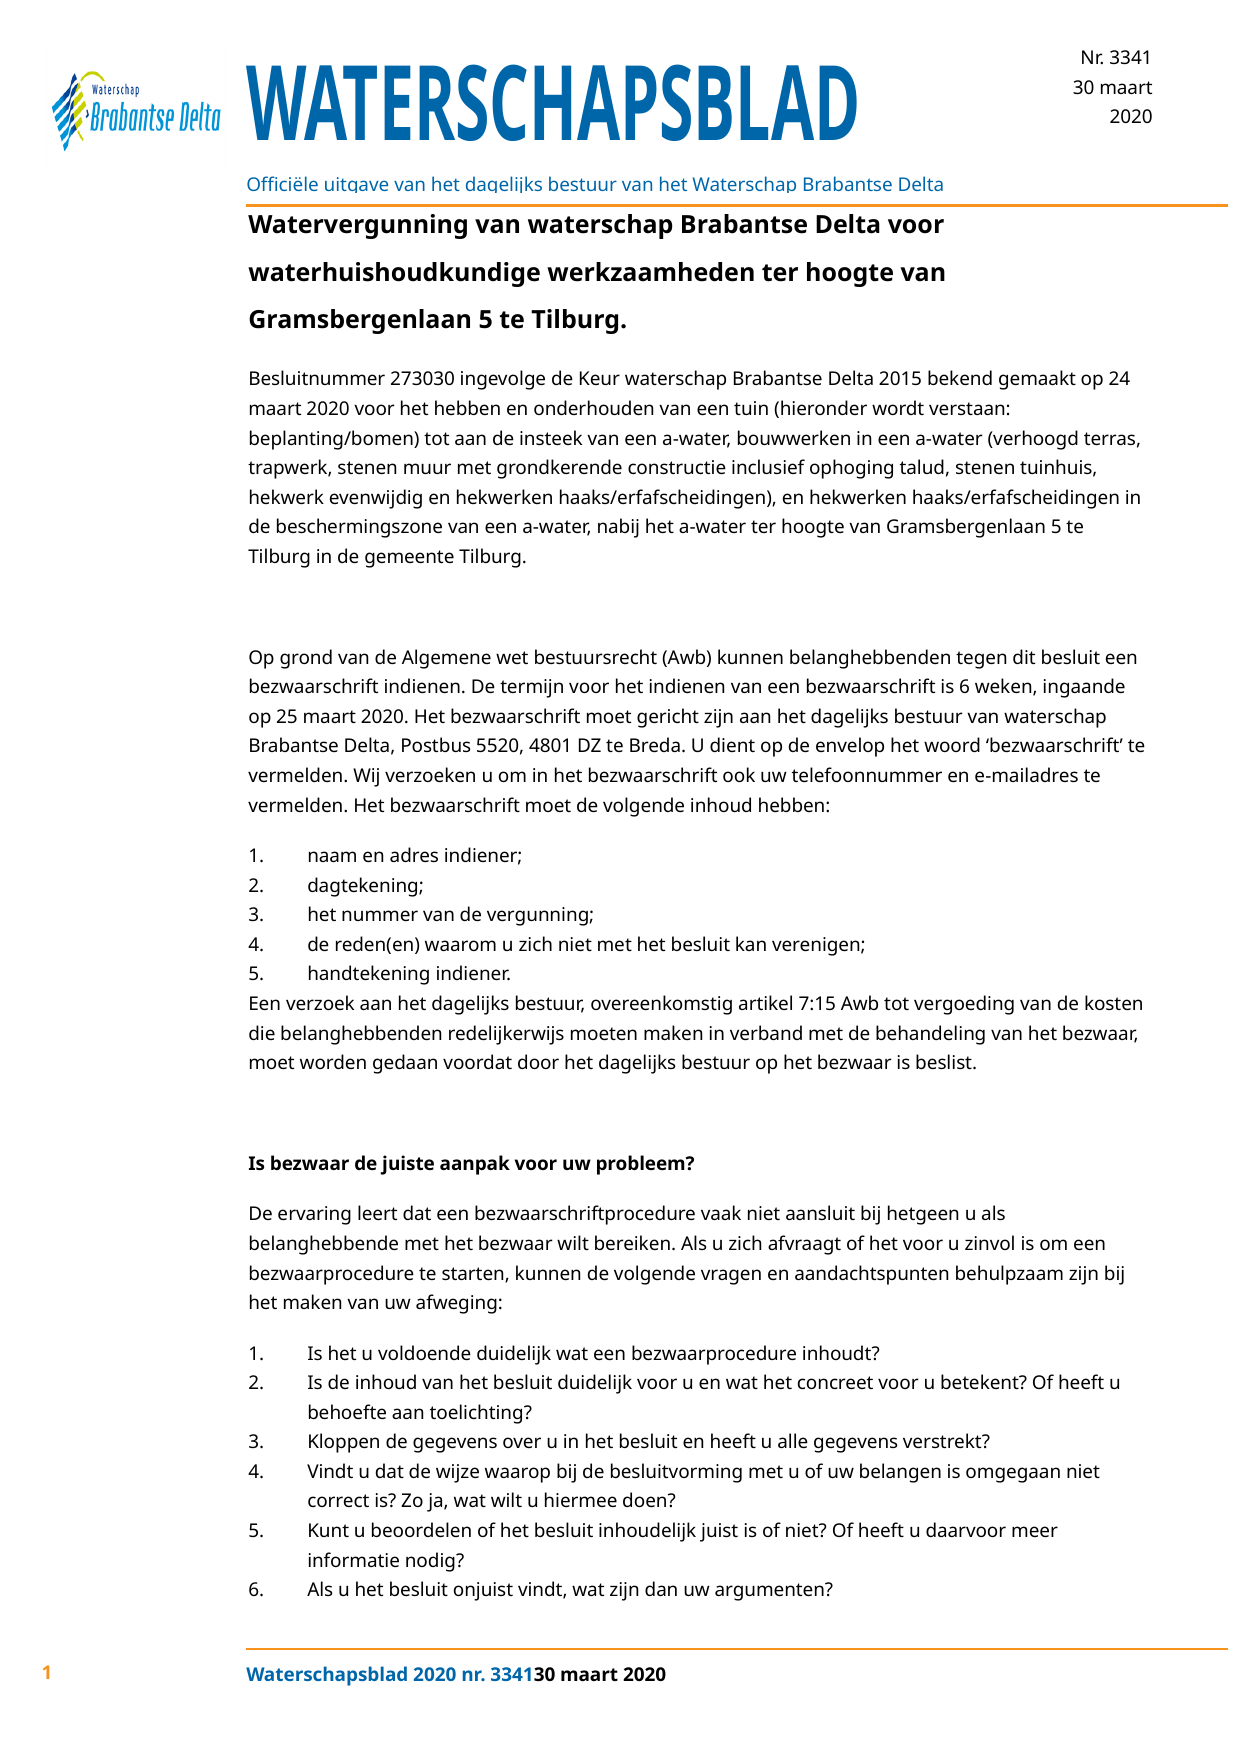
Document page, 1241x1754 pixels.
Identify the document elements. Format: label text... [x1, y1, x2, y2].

list Is het u voldoende duidelijk wat een bezwaarprocedure inhoudt? [248, 1340, 1152, 1365]
text Besluitnummer 273030 ingevolge de Keur waterschap Brabantse Delta 2015 bekend gemaakt op 24 maart 2020 voor het hebben en onderhouden van een tuin (hieronder wordt verstaan: beplanting/bomen) tot aan de insteek van een a-water, bouwwerken in een a-water (verhoogd terras, trapwerk, stenen muur met grondkerende constructie inclusief ophoging talud, stenen tuinhuis, hekwerk evenwijdig en hekwerken haaks/erfafscheidingen), en hekwerken haaks/erfafscheidingen in de beschermingszone van een a-water, nabij het a-water ter hoogte van Gramsbergenlaan 5 te Tilburg in de gemeente Tilburg. [248, 366, 1152, 569]
list het nummer van de vergunning; [248, 901, 1152, 927]
list Kunt u beoordelen of het besluit inhoudelijk juist is of niet? Of heeft u daarvoor meer informatie nodig? [248, 1517, 1152, 1572]
list Kloppen de gegevens over u in het besluit en heeft u alle gegevens verstrekt? [248, 1428, 1152, 1454]
list de reden(en) waarom u zich niet met het besluit kan verenigen; [248, 931, 1152, 957]
text De ervaring leert dat een bezwaarschriftprocedure vaak niet aansluit bij hetgeen u als belanghebbende met het bezwaar wilt bereiken. Als u zich afvraagt of het voor u zinvol is om een bezwaarprocedure te starten, kunnen de volgende vragen en aandachtspunten behulpzaam zijn bij het maken van uw afweging: [248, 1201, 1152, 1315]
list Is de inhoud van het besluit duidelijk voor u en wat het concreet voor u betekent? Of heeft u behoefte aan toelichting? [248, 1369, 1152, 1424]
list Vindt u dat de wijze waarop bij de besluitvorming met u of uw belangen is omgegaan niet correct is? Zo ja, wat wilt u hiermee doen? [248, 1458, 1152, 1513]
text Op grond van de Algemene wet bestuursrecht (Awb) kunnen belanghebbenden tegen dit besluit een bezwaarschrift indienen. De termijn voor het indienen van een bezwaarschrift is 6 weken, ingaande op 25 maart 2020. Het bezwaarschrift moet gericht zijn aan het dagelijks bestuur van waterschap Brabantse Delta, Postbus 5520, 4801 DZ te Breda. U dient op de envelop het woord ‘bezwaarschrift’ te vermelden. Wij verzoeken u om in het bezwaarschrift ook uw telefoonnummer en e‑mailadres te vermelden. Het bezwaarschrift moet de volgende inhoud hebben: [248, 644, 1152, 817]
picture [41, 47, 231, 172]
text Een verzoek aan het dagelijks bestuur, overeenkomstig artikel 7:15 Awb tot vergoeding van de kosten die belanghebbenden redelijkerwijs moeten maken in verband met de behandeling van het bezwaar, moet worden gedaan voordat door het dagelijks bestuur op het bezwaar is beslist. [248, 990, 1152, 1075]
list handtekening indiener. [248, 961, 1152, 986]
text Watervergunning van waterschap Brabantse Delta voor waterhuishoudkundige werkzaamheden ter hoogte van Gramsbergenlaan 5 te Tilburg. [248, 207, 1152, 336]
list dagtekening; [248, 872, 1152, 897]
text Is bezwaar de juiste aanpak voor uw probleem? [248, 1150, 1152, 1176]
list Als u het besluit onjuist vindt, wat zijn dan uw argumenten? [248, 1576, 1152, 1602]
list naam en adres indiener; [248, 842, 1152, 868]
